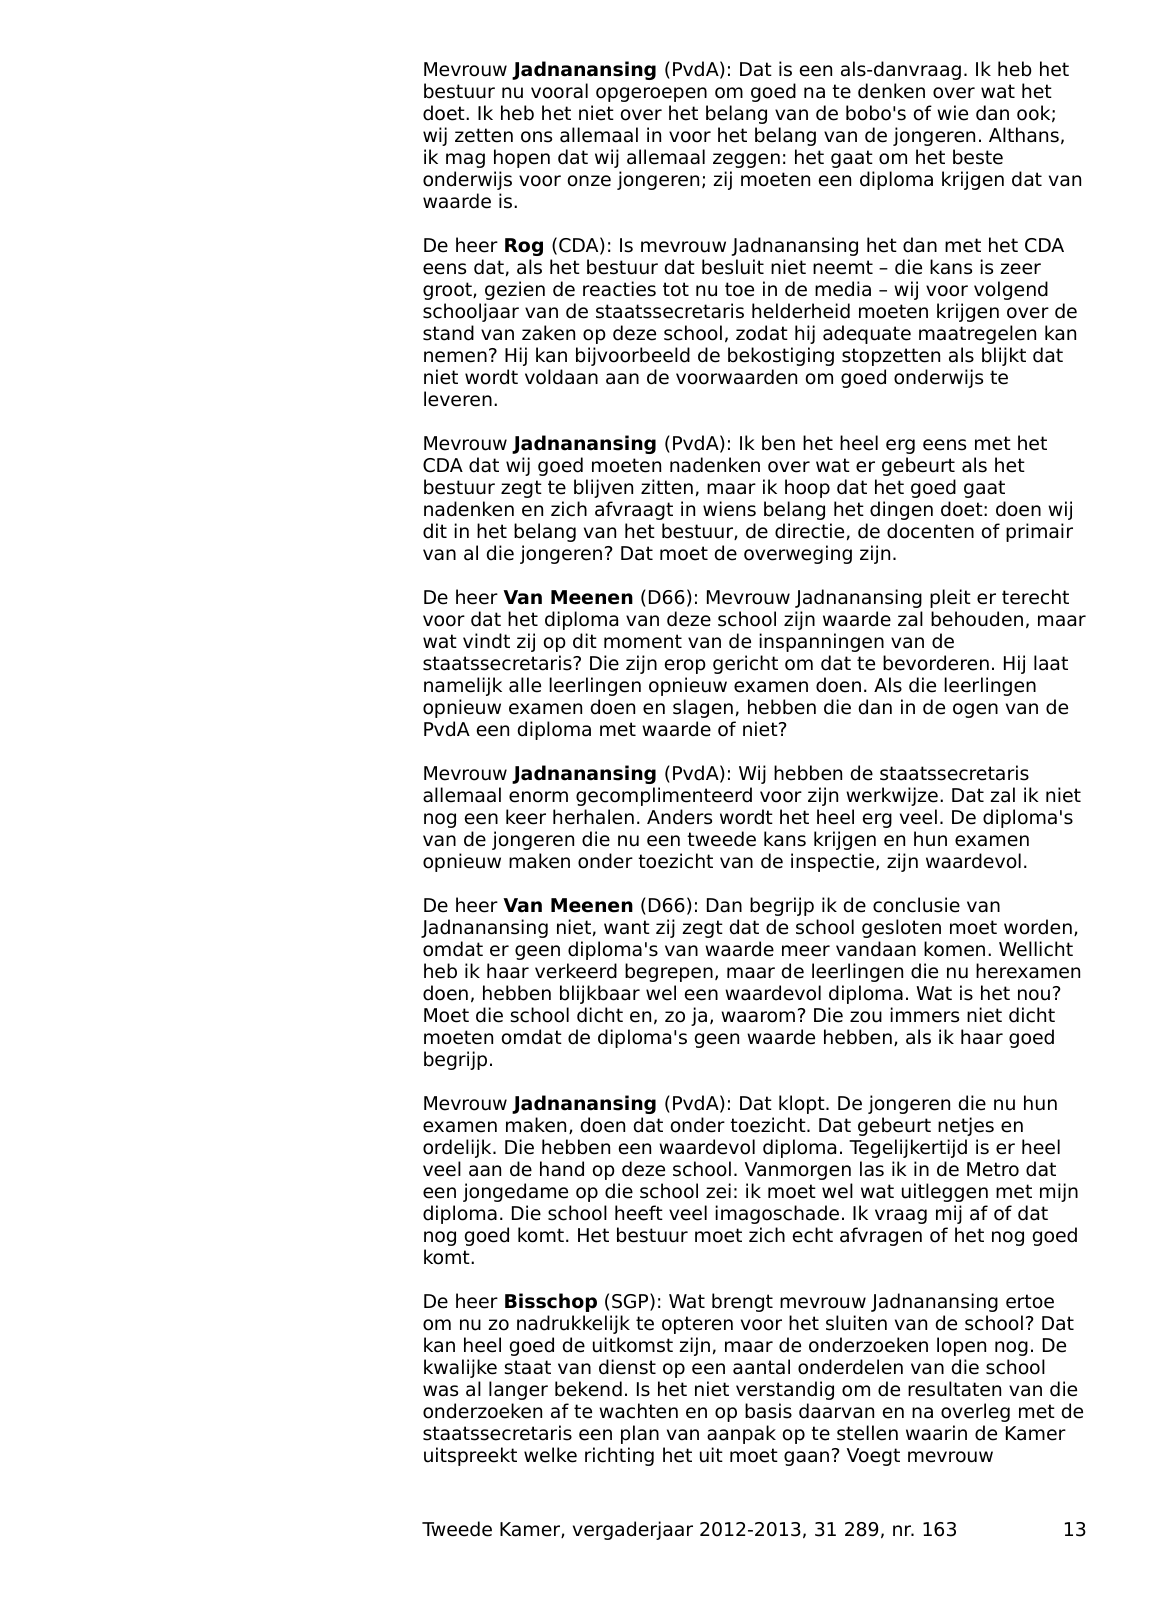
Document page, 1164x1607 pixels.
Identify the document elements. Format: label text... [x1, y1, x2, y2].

text Mevrouw Jadnanansing (PvdA): Wij hebben de staatssecretaris allemaal enorm gecomplimenteerd voor zijn werkwijze. Dat zal ik niet nog een keer herhalen. Anders wordt het heel erg veel. De diploma's van de jongeren die nu een tweede kans krijgen en hun examen opnieuw maken onder toezicht van de inspectie, zijn waardevol. [422, 763, 1087, 873]
text De heer Bisschop (SGP): Wat brengt mevrouw Jadnanansing ertoe om nu zo nadrukkelijk te opteren voor het sluiten van de school? Dat kan heel goed de uitkomst zijn, maar de onderzoeken lopen nog. De kwalijke staat van dienst op een aantal onderdelen van die school was al langer bekend. Is het niet verstandig om de resultaten van die onderzoeken af te wachten en op basis daarvan en na overleg met de staatssecretaris een plan van aanpak op te stellen waarin de Kamer uitspreekt welke richting het uit moet gaan? Voegt mevrouw [422, 1291, 1087, 1467]
text Mevrouw Jadnanansing (PvdA): Dat is een als-danvraag. Ik heb het bestuur nu vooral opgeroepen om goed na te denken over wat het doet. Ik heb het niet over het belang van de bobo's of wie dan ook; wij zetten ons allemaal in voor het belang van de jongeren. Althans, ik mag hopen dat wij allemaal zeggen: het gaat om het beste onderwijs voor onze jongeren; zij moeten een diploma krijgen dat van waarde is. [422, 59, 1087, 213]
text Mevrouw Jadnanansing (PvdA): Dat klopt. De jongeren die nu hun examen maken, doen dat onder toezicht. Dat gebeurt netjes en ordelijk. Die hebben een waardevol diploma. Tegelijkertijd is er heel veel aan de hand op deze school. Vanmorgen las ik in de Metro dat een jongedame op die school zei: ik moet wel wat uitleggen met mijn diploma. Die school heeft veel imagoschade. Ik vraag mij af of dat nog goed komt. Het bestuur moet zich echt afvragen of het nog goed komt. [422, 1093, 1087, 1269]
text Mevrouw Jadnanansing (PvdA): Ik ben het heel erg eens met het CDA dat wij goed moeten nadenken over wat er gebeurt als het bestuur zegt te blijven zitten, maar ik hoop dat het goed gaat nadenken en zich afvraagt in wiens belang het dingen doet: doen wij dit in het belang van het bestuur, de directie, de docenten of primair van al die jongeren? Dat moet de overweging zijn. [422, 433, 1087, 565]
text De heer Van Meenen (D66): Dan begrijp ik de conclusie van Jadnanansing niet, want zij zegt dat de school gesloten moet worden, omdat er geen diploma's van waarde meer vandaan komen. Wellicht heb ik haar verkeerd begrepen, maar de leerlingen die nu herexamen doen, hebben blijkbaar wel een waardevol diploma. Wat is het nou? Moet die school dicht en, zo ja, waarom? Die zou immers niet dicht moeten omdat de diploma's geen waarde hebben, als ik haar goed begrijp. [422, 895, 1087, 1071]
text De heer Rog (CDA): Is mevrouw Jadnanansing het dan met het CDA eens dat, als het bestuur dat besluit niet neemt – die kans is zeer groot, gezien de reacties tot nu toe in de media – wij voor volgend schooljaar van de staatssecretaris helderheid moeten krijgen over de stand van zaken op deze school, zodat hij adequate maatregelen kan nemen? Hij kan bijvoorbeeld de bekostiging stopzetten als blijkt dat niet wordt voldaan aan de voorwaarden om goed onderwijs te leveren. [422, 235, 1087, 411]
text De heer Van Meenen (D66): Mevrouw Jadnanansing pleit er terecht voor dat het diploma van deze school zijn waarde zal behouden, maar wat vindt zij op dit moment van de inspanningen van de staatssecretaris? Die zijn erop gericht om dat te bevorderen. Hij laat namelijk alle leerlingen opnieuw examen doen. Als die leerlingen opnieuw examen doen en slagen, hebben die dan in de ogen van de PvdA een diploma met waarde of niet? [422, 587, 1087, 741]
